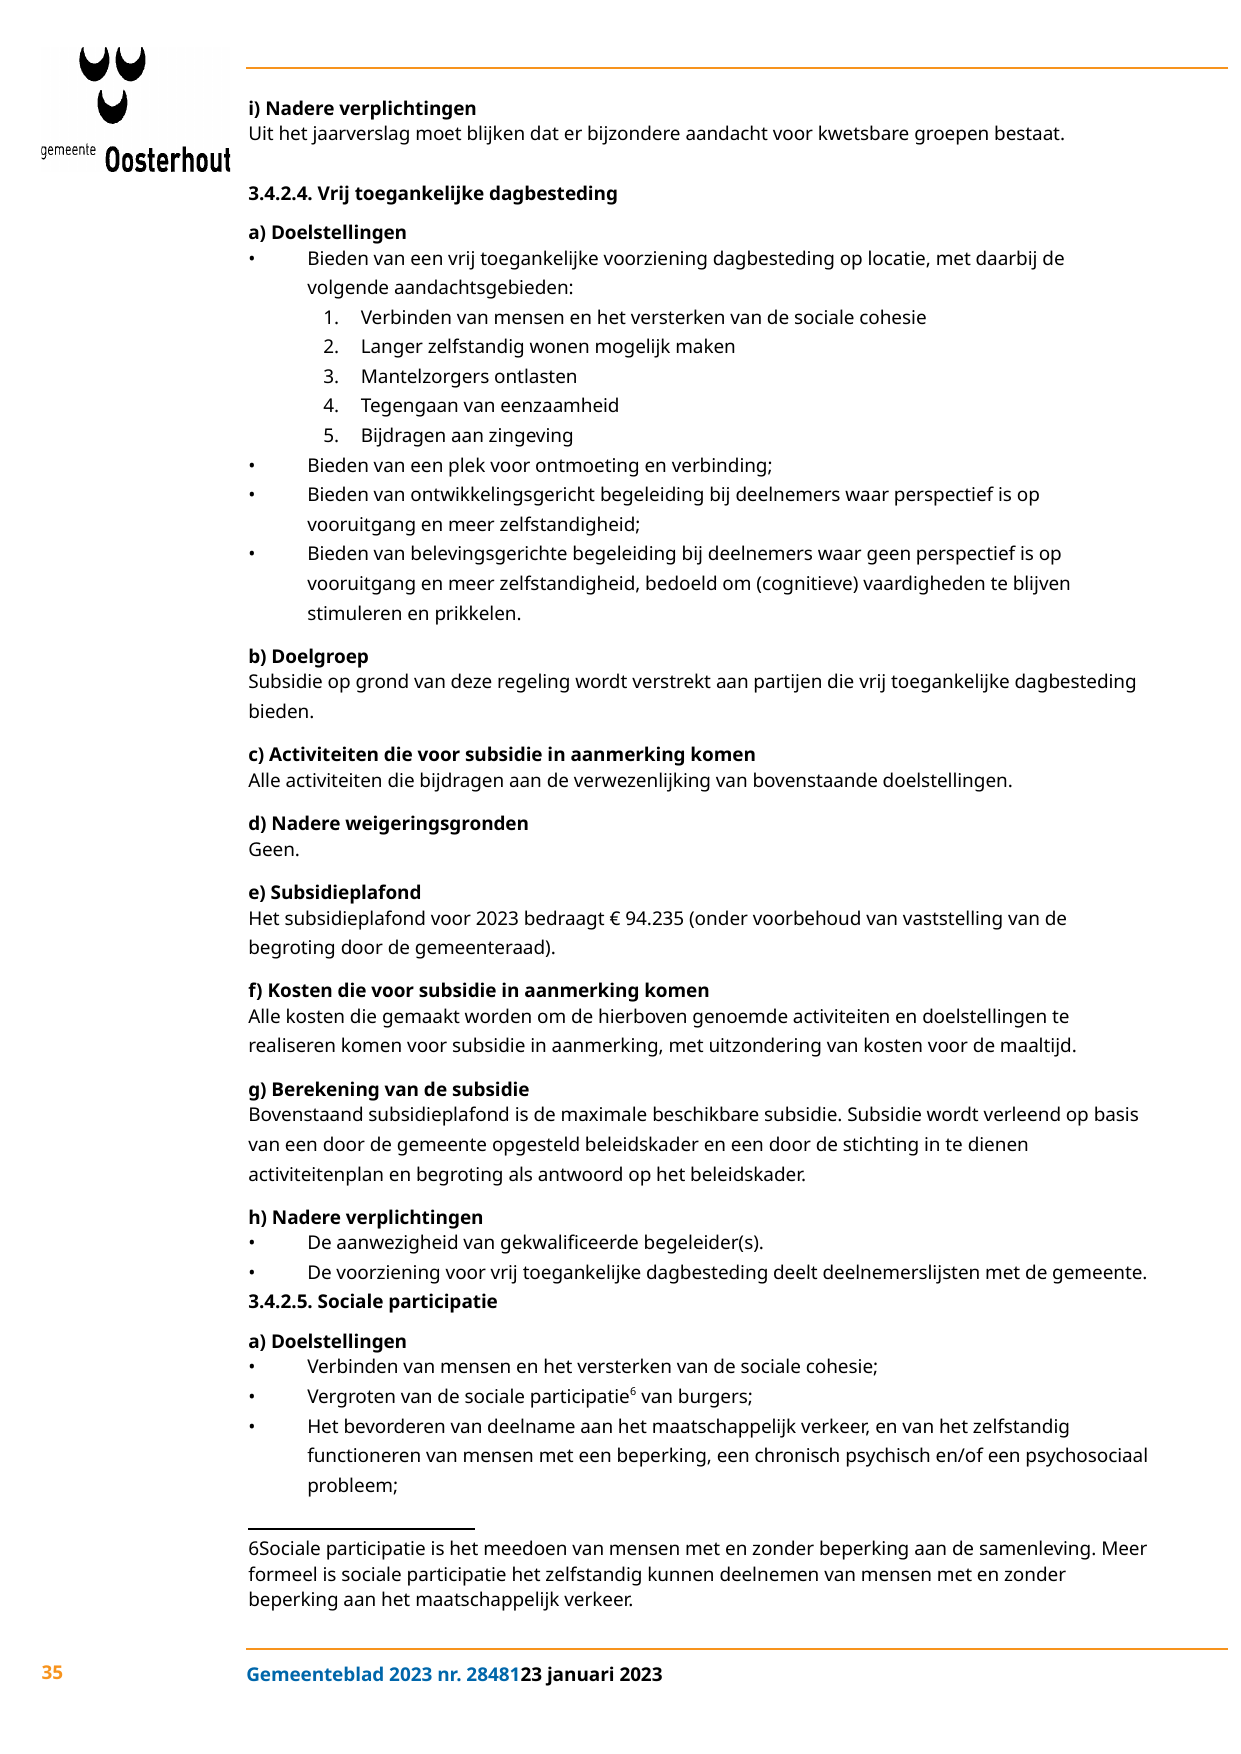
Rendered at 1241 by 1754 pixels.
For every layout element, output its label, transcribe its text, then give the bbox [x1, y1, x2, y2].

text c) Activiteiten die voor subsidie in aanmerking komen [248, 741, 1152, 767]
text 3.4.2.5. Sociale participatie [248, 1289, 1152, 1314]
text f) Kosten die voor subsidie in aanmerking komen [248, 977, 1152, 1003]
list Bieden van belevingsgerichte begeleiding bij deelnemers waar geen perspectief is op vooruitgang en meer zelfstandigheid, bedoeld om (cognitieve) vaardigheden te blijven stimuleren en prikkelen. [248, 541, 1152, 625]
text h) Nadere verplichtingen [248, 1204, 1152, 1229]
list Verbinden van mensen en het versterken van de sociale cohesie [323, 304, 1152, 329]
text i) Nadere verplichtingen [248, 95, 1152, 121]
text Uit het jaarverslag moet blijken dat er bijzondere aandacht voor kwetsbare groepen bestaat. [248, 121, 1152, 146]
list Sociale participatie is het meedoen van mensen met en zonder beperking aan de samenleving. Meer formeel is sociale participatie het zelfstandig kunnen deelnemen van mensen met en zonder beperking aan het maatschappelijk verkeer. [248, 1535, 1152, 1612]
text Subsidie op grond van deze regeling wordt verstrekt aan partijen die vrij toegankelijke dagbesteding bieden. [248, 668, 1152, 724]
text d) Nadere weigeringsgronden [248, 810, 1152, 836]
text e) Subsidieplafond [248, 879, 1152, 905]
text Het subsidieplafond voor 2023 bedraagt € 94.235 (onder voorbehoud van vaststelling van de begroting door de gemeenteraad). [248, 905, 1152, 960]
text Bovenstaand subsidieplafond is de maximale beschikbare subsidie. Subsidie wordt verleend op basis van een door de gemeente opgesteld beleidskader en een door de stichting in te dienen activiteitenplan en begroting als antwoord op het beleidskader. [248, 1102, 1152, 1186]
text b) Doelgroep [248, 643, 1152, 668]
list Bijdragen aan zingeving [323, 422, 1152, 448]
list Langer zelfstandig wonen mogelijk maken [323, 333, 1152, 359]
text g) Berekening van de subsidie [248, 1076, 1152, 1102]
list Bieden van een plek voor ontmoeting en verbinding; [248, 452, 1152, 477]
list Vergroten van de sociale participatie van burgers; [248, 1383, 1152, 1409]
list Verbinden van mensen en het versterken van de sociale cohesie; [248, 1354, 1152, 1379]
text a) Doelstellingen [248, 219, 1152, 245]
list Bieden van een vrij toegankelijke voorziening dagbesteding op locatie, met daarbij de volgende aandachtsgebieden: [248, 245, 1152, 300]
list Bieden van ontwikkelingsgericht begeleiding bij deelnemers waar perspectief is op vooruitgang en meer zelfstandigheid; [248, 481, 1152, 537]
text Geen. [248, 836, 1152, 862]
text Alle kosten die gemaakt worden om de hierboven genoemde activiteiten en doelstellingen te realiseren komen voor subsidie in aanmerking, met uitzondering van kosten voor de maaltijd. [248, 1003, 1152, 1058]
text 3.4.2.4. Vrij toegankelijke dagbesteding [248, 180, 1152, 205]
list Tegengaan van eenzaamheid [323, 393, 1152, 418]
picture [41, 47, 231, 172]
text a) Doelstellingen [248, 1328, 1152, 1354]
list De voorziening voor vrij toegankelijke dagbesteding deelt deelnemerslijsten met de gemeente. [248, 1259, 1152, 1285]
list De aanwezigheid van gekwalificeerde begeleider(s). [248, 1229, 1152, 1255]
list Mantelzorgers ontlasten [323, 363, 1152, 389]
text Alle activiteiten die bijdragen aan de verwezenlijking van bovenstaande doelstellingen. [248, 767, 1152, 793]
list Het bevorderen van deelname aan het maatschappelijk verkeer, en van het zelfstandig functioneren van mensen met een beperking, een chronisch psychisch en/of een psychosociaal probleem; [248, 1413, 1152, 1498]
